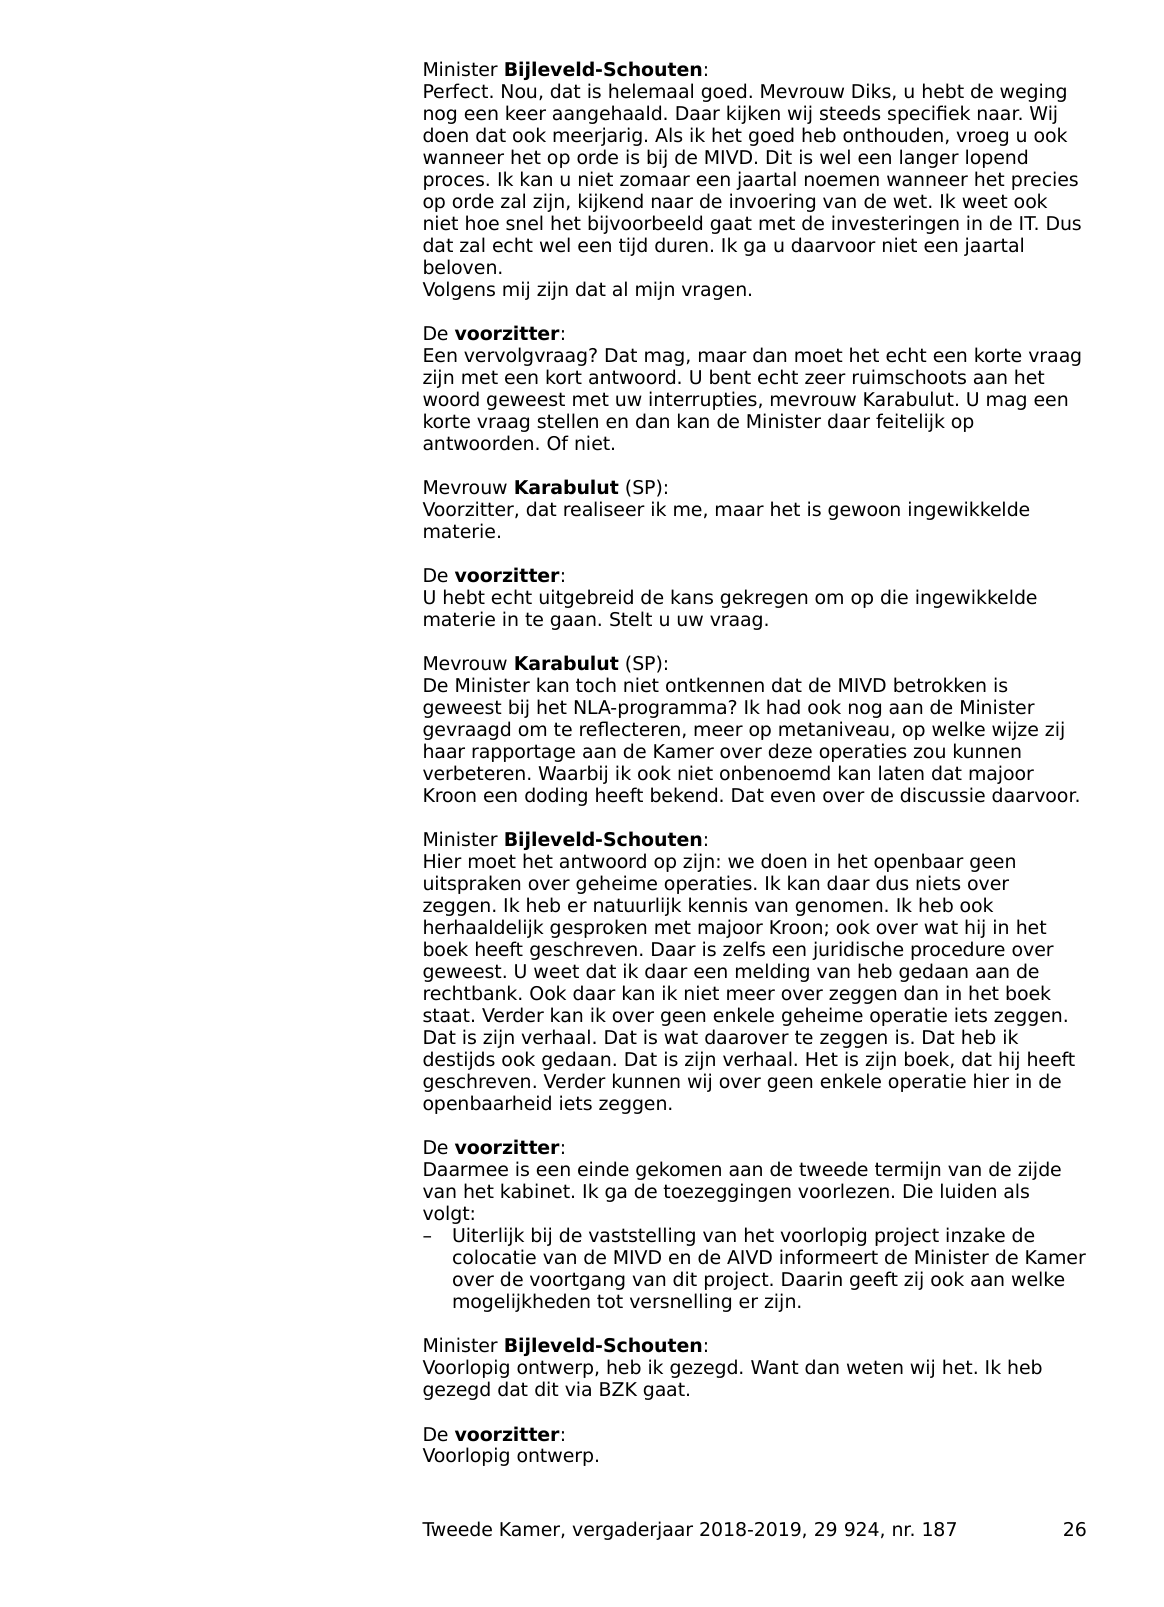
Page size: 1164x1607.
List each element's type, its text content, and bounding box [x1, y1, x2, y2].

text De voorzitter: [422, 1137, 1087, 1159]
text De Minister kan toch niet ontkennen dat de MIVD betrokken is geweest bij het NLA-programma? Ik had ook nog aan de Minister gevraagd om te reflecteren, meer op metaniveau, op welke wijze zij haar rapportage aan de Kamer over deze operaties zou kunnen verbeteren. Waarbij ik ook niet onbenoemd kan laten dat majoor Kroon een doding heeft bekend. Dat even over de discussie daarvoor. [422, 675, 1087, 807]
text Minister Bijleveld-Schouten: [422, 59, 1087, 81]
text Volgens mij zijn dat al mijn vragen. [422, 279, 1087, 301]
text De voorzitter: [422, 1423, 1087, 1445]
text Voorzitter, dat realiseer ik me, maar het is gewoon ingewikkelde materie. [422, 499, 1087, 543]
text Daarmee is een einde gekomen aan de tweede termijn van de zijde van het kabinet. Ik ga de toezeggingen voorlezen. Die luiden als volgt: [422, 1159, 1087, 1225]
text U hebt echt uitgebreid de kans gekregen om op die ingewikkelde materie in te gaan. Stelt u uw vraag. [422, 587, 1087, 631]
text Voorlopig ontwerp, heb ik gezegd. Want dan weten wij het. Ik heb gezegd dat dit via BZK gaat. [422, 1357, 1087, 1401]
text – Uiterlijk bij de vaststelling van het voorlopig project inzake de colocatie van de MIVD en de AIVD informeert de Minister de Kamer over de voortgang van dit project. Daarin geeft zij ook aan welke mogelijkheden tot versnelling er zijn. [422, 1225, 1087, 1313]
text De voorzitter: [422, 565, 1087, 587]
text Mevrouw Karabulut (SP): [422, 477, 1087, 499]
text Een vervolgvraag? Dat mag, maar dan moet het echt een korte vraag zijn met een kort antwoord. U bent echt zeer ruimschoots aan het woord geweest met uw interrupties, mevrouw Karabulut. U mag een korte vraag stellen en dan kan de Minister daar feitelijk op antwoorden. Of niet. [422, 345, 1087, 455]
text Minister Bijleveld-Schouten: [422, 1335, 1087, 1357]
text Voorlopig ontwerp. [422, 1445, 1087, 1467]
text Perfect. Nou, dat is helemaal goed. Mevrouw Diks, u hebt de weging nog een keer aangehaald. Daar kijken wij steeds specifiek naar. Wij doen dat ook meerjarig. Als ik het goed heb onthouden, vroeg u ook wanneer het op orde is bij de MIVD. Dit is wel een langer lopend proces. Ik kan u niet zomaar een jaartal noemen wanneer het precies op orde zal zijn, kijkend naar de invoering van de wet. Ik weet ook niet hoe snel het bijvoorbeeld gaat met de investeringen in de IT. Dus dat zal echt wel een tijd duren. Ik ga u daarvoor niet een jaartal beloven. [422, 81, 1087, 279]
text Mevrouw Karabulut (SP): [422, 653, 1087, 675]
text De voorzitter: [422, 323, 1087, 345]
text Hier moet het antwoord op zijn: we doen in het openbaar geen uitspraken over geheime operaties. Ik kan daar dus niets over zeggen. Ik heb er natuurlijk kennis van genomen. Ik heb ook herhaaldelijk gesproken met majoor Kroon; ook over wat hij in het boek heeft geschreven. Daar is zelfs een juridische procedure over geweest. U weet dat ik daar een melding van heb gedaan aan de rechtbank. Ook daar kan ik niet meer over zeggen dan in het boek staat. Verder kan ik over geen enkele geheime operatie iets zeggen. Dat is zijn verhaal. Dat is wat daarover te zeggen is. Dat heb ik destijds ook gedaan. Dat is zijn verhaal. Het is zijn boek, dat hij heeft geschreven. Verder kunnen wij over geen enkele operatie hier in de openbaarheid iets zeggen. [422, 851, 1087, 1115]
text Minister Bijleveld-Schouten: [422, 829, 1087, 851]
